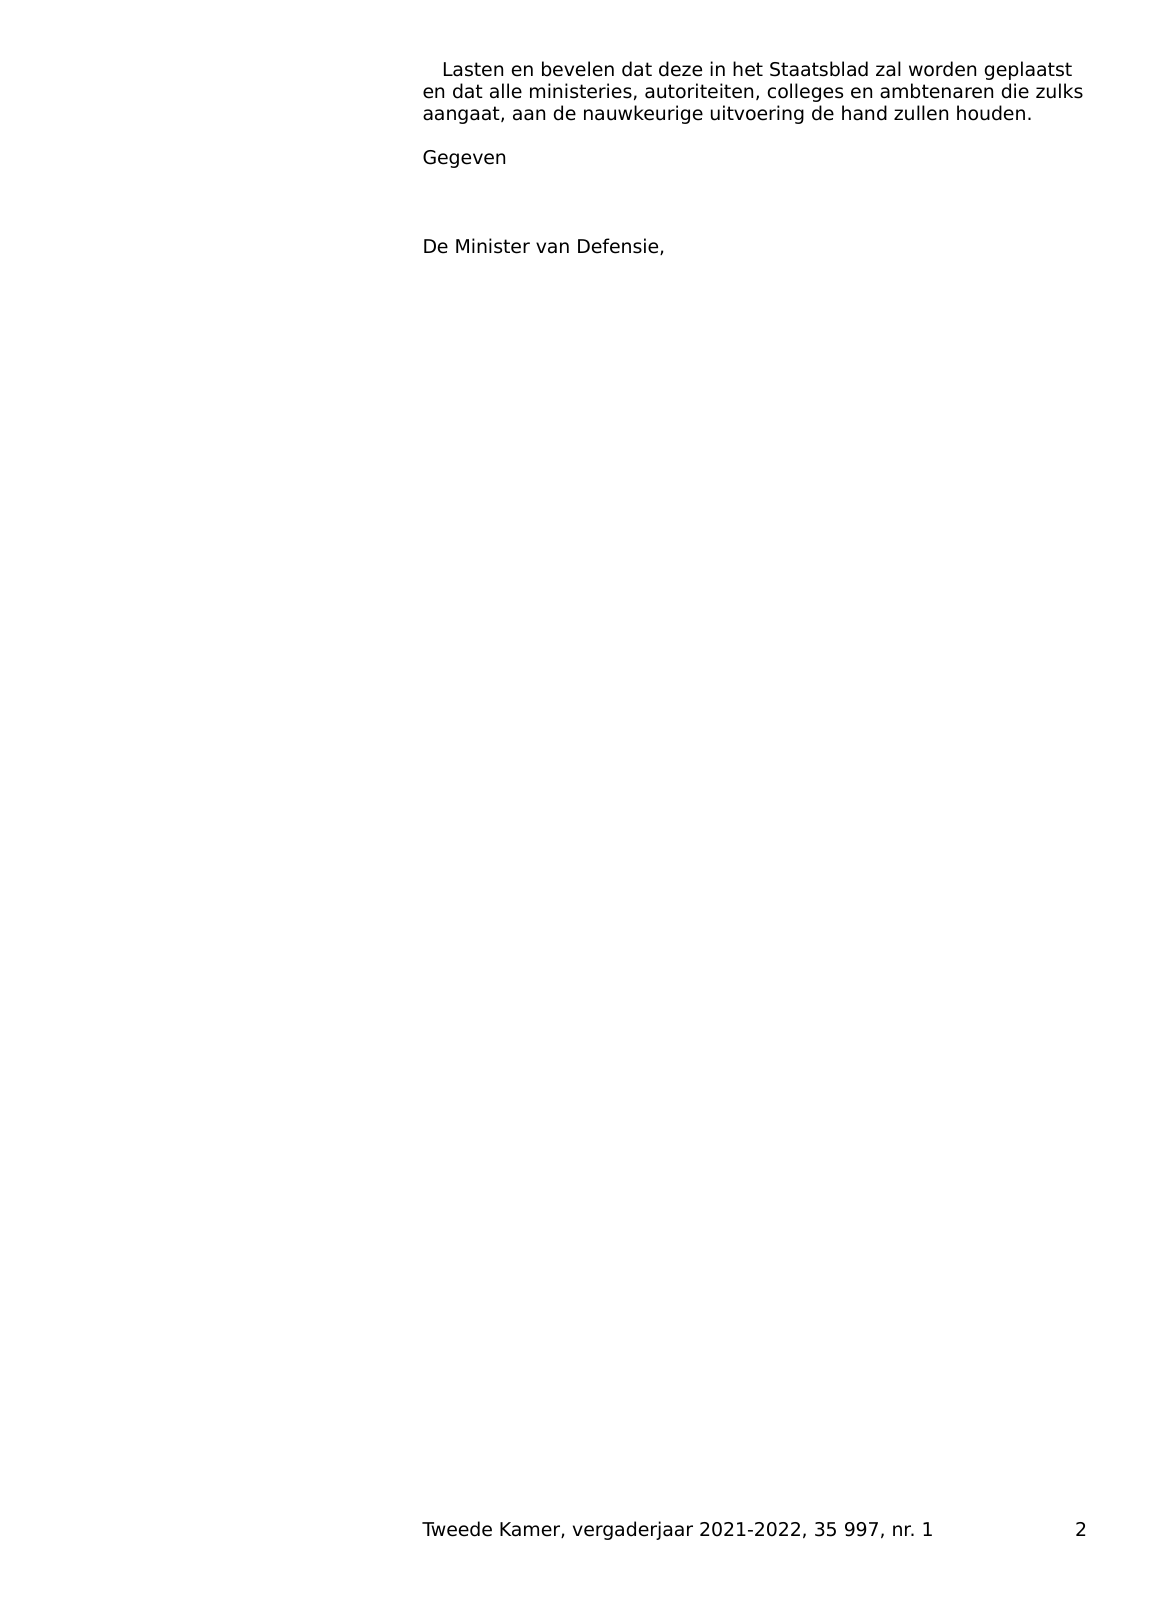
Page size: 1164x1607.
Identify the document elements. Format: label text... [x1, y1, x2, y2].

text De Minister van Defensie, [422, 236, 1087, 258]
text Lasten en bevelen dat deze in het Staatsblad zal worden geplaatst en dat alle ministeries, autoriteiten, colleges en ambtenaren die zulks aangaat, aan de nauwkeurige uitvoering de hand zullen houden. [422, 59, 1087, 125]
text Gegeven [422, 147, 1087, 169]
